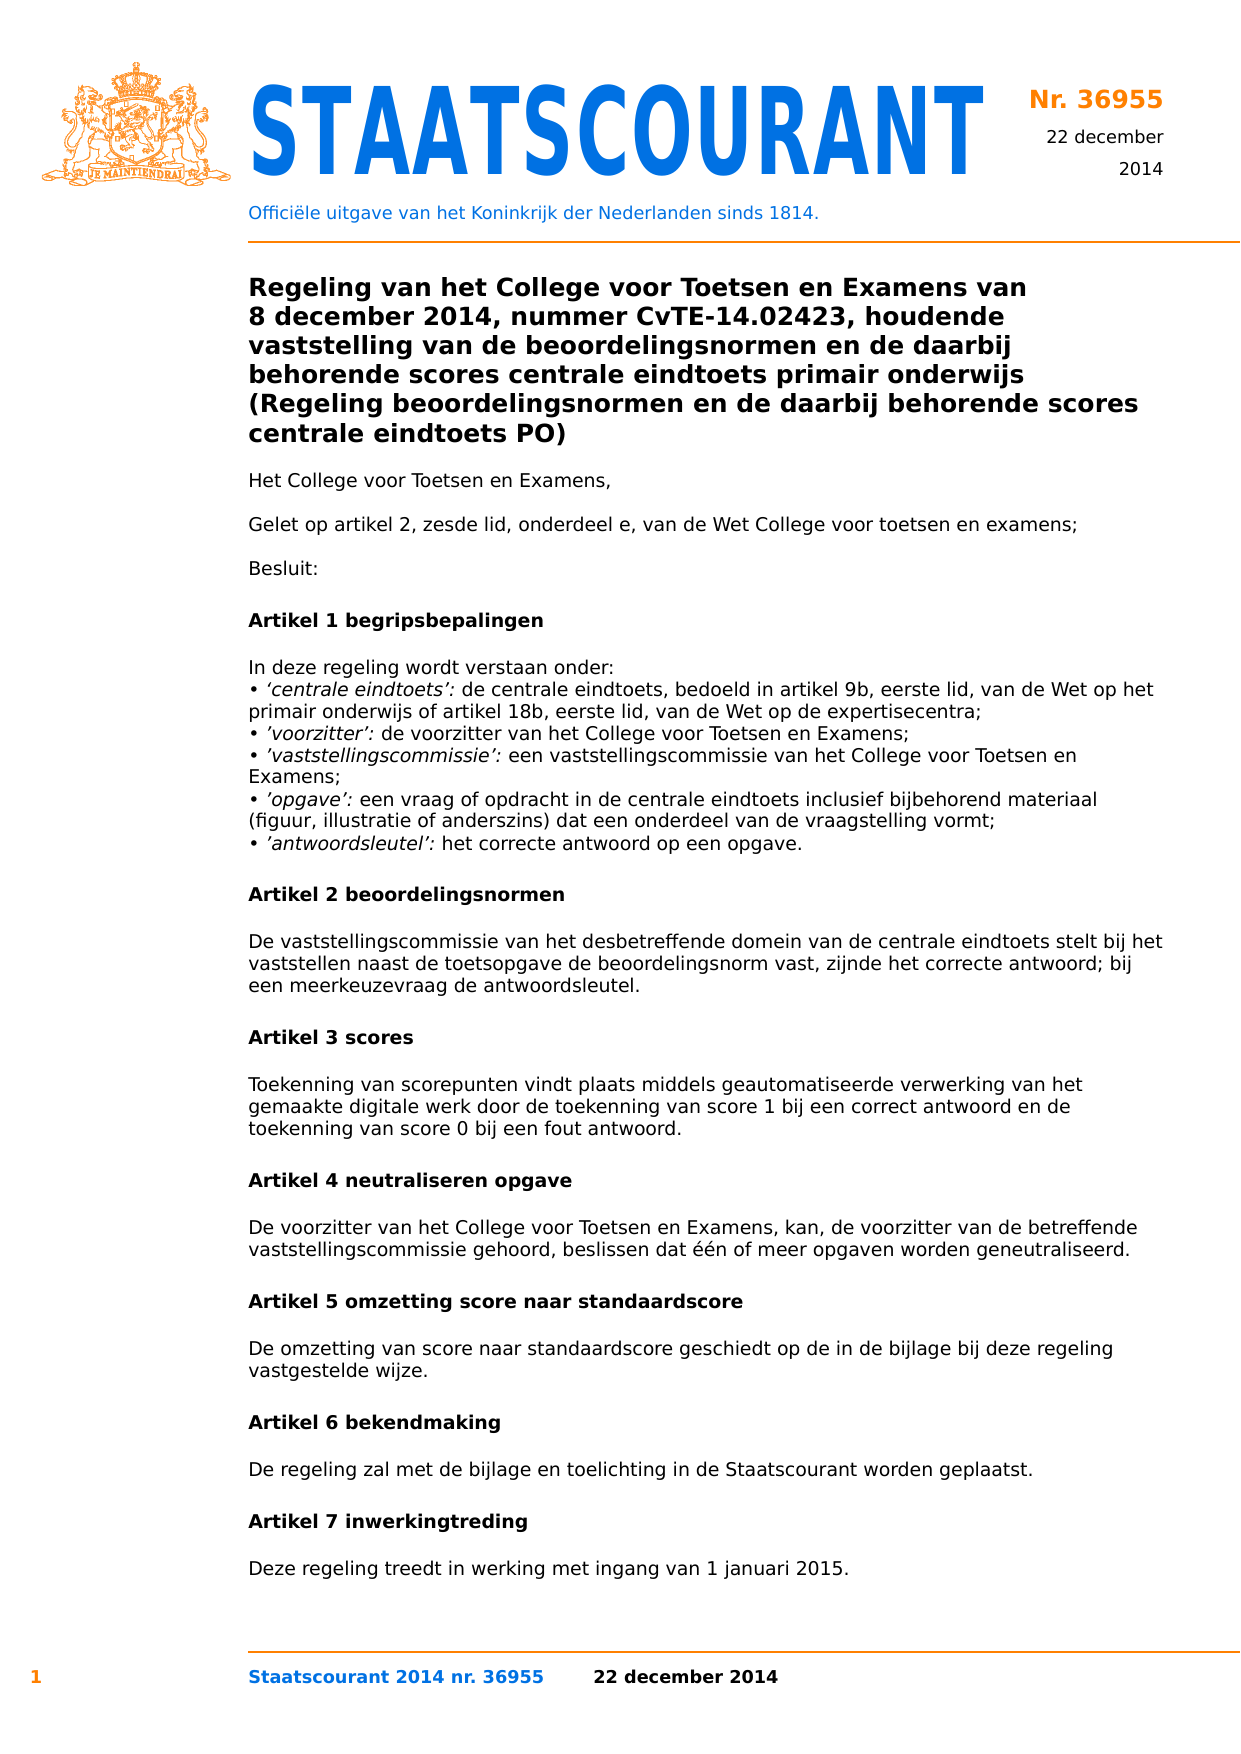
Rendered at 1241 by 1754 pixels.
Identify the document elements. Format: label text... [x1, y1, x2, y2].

text De regeling zal met de bijlage en toelichting in de Staatscourant worden geplaatst. [248, 1459, 1163, 1481]
text • ’antwoordsleutel’: het correcte antwoord op een opgave. [248, 832, 1163, 854]
table_cell Officiële uitgave van het Koninkrijk der Nederlanden sinds 1814. [248, 203, 1240, 241]
subtitle Artikel 2 beoordelingsnormen [248, 884, 1163, 906]
text De voorzitter van het College voor Toetsen en Examens, kan, de voorzitter van de betreffende vaststellingscommissie gehoord, beslissen dat één of meer opgaven worden geneutraliseerd. [248, 1217, 1163, 1261]
text Het College voor Toetsen en Examens, [248, 470, 1163, 492]
table_header STAATSCOURANT [248, 62, 998, 203]
subtitle Artikel 3 scores [248, 1027, 1163, 1049]
table_header [25, 62, 248, 241]
picture [41, 62, 231, 186]
text Besluit: [248, 558, 1163, 579]
text • ’opgave’: een vraag of opdracht in de centrale eindtoets inclusief bijbehorend materiaal (figuur, illustratie of anderszins) dat een onderdeel van de vraagstelling vormt; [248, 788, 1163, 832]
subtitle Artikel 7 inwerkingtreding [248, 1511, 1163, 1533]
subtitle Artikel 6 bekendmaking [248, 1412, 1163, 1434]
text • ’vaststellingscommissie’: een vaststellingscommissie van het College voor Toetsen en Examens; [248, 744, 1163, 788]
text De vaststellingscommissie van het desbetreffende domein van de centrale eindtoets stelt bij het vaststellen naast de toetsopgave de beoordelingsnorm vast, zijnde het correcte antwoord; bij een meerkeuzevraag de antwoordsleutel. [248, 931, 1163, 997]
text In deze regeling wordt verstaan onder: [248, 657, 1163, 678]
subtitle Artikel 1 begripsbepalingen [248, 609, 1163, 632]
subtitle Regeling van het College voor Toetsen en Examens van 8 december 2014, nummer CvTE-14.02423, houdende vaststelling van de beoordelingsnormen en de daarbij behorende scores centrale eindtoets primair onderwijs (Regeling beoordelingsnormen en de daarbij behorende scores centrale eindtoets PO) [248, 273, 1163, 448]
text • ‘centrale eindtoets’: de centrale eindtoets, bedoeld in artikel 9b, eerste lid, van de Wet op het primair onderwijs of artikel 18b, eerste lid, van de Wet op de expertisecentra; [248, 678, 1163, 722]
text Toekenning van scorepunten vindt plaats middels geautomatiseerde verwerking van het gemaakte digitale werk door de toekenning van score 1 bij een correct antwoord en de toekenning van score 0 bij een fout antwoord. [248, 1074, 1163, 1140]
text Gelet op artikel 2, zesde lid, onderdeel e, van de Wet College voor toetsen en examens; [248, 514, 1163, 536]
text De omzetting van score naar standaardscore geschiedt op de in de bijlage bij deze regeling vastgestelde wijze. [248, 1338, 1163, 1382]
table_cell 2014 [998, 153, 1240, 203]
subtitle Artikel 4 neutraliseren opgave [248, 1170, 1163, 1192]
text Deze regeling treedt in werking met ingang van 1 januari 2015. [248, 1558, 1163, 1580]
subtitle Artikel 5 omzetting score naar standaardscore [248, 1291, 1163, 1313]
text • ’voorzitter’: de voorzitter van het College voor Toetsen en Examens; [248, 722, 1163, 744]
table_header Nr. 36955 [998, 62, 1240, 121]
table_cell 22 december [998, 121, 1240, 153]
